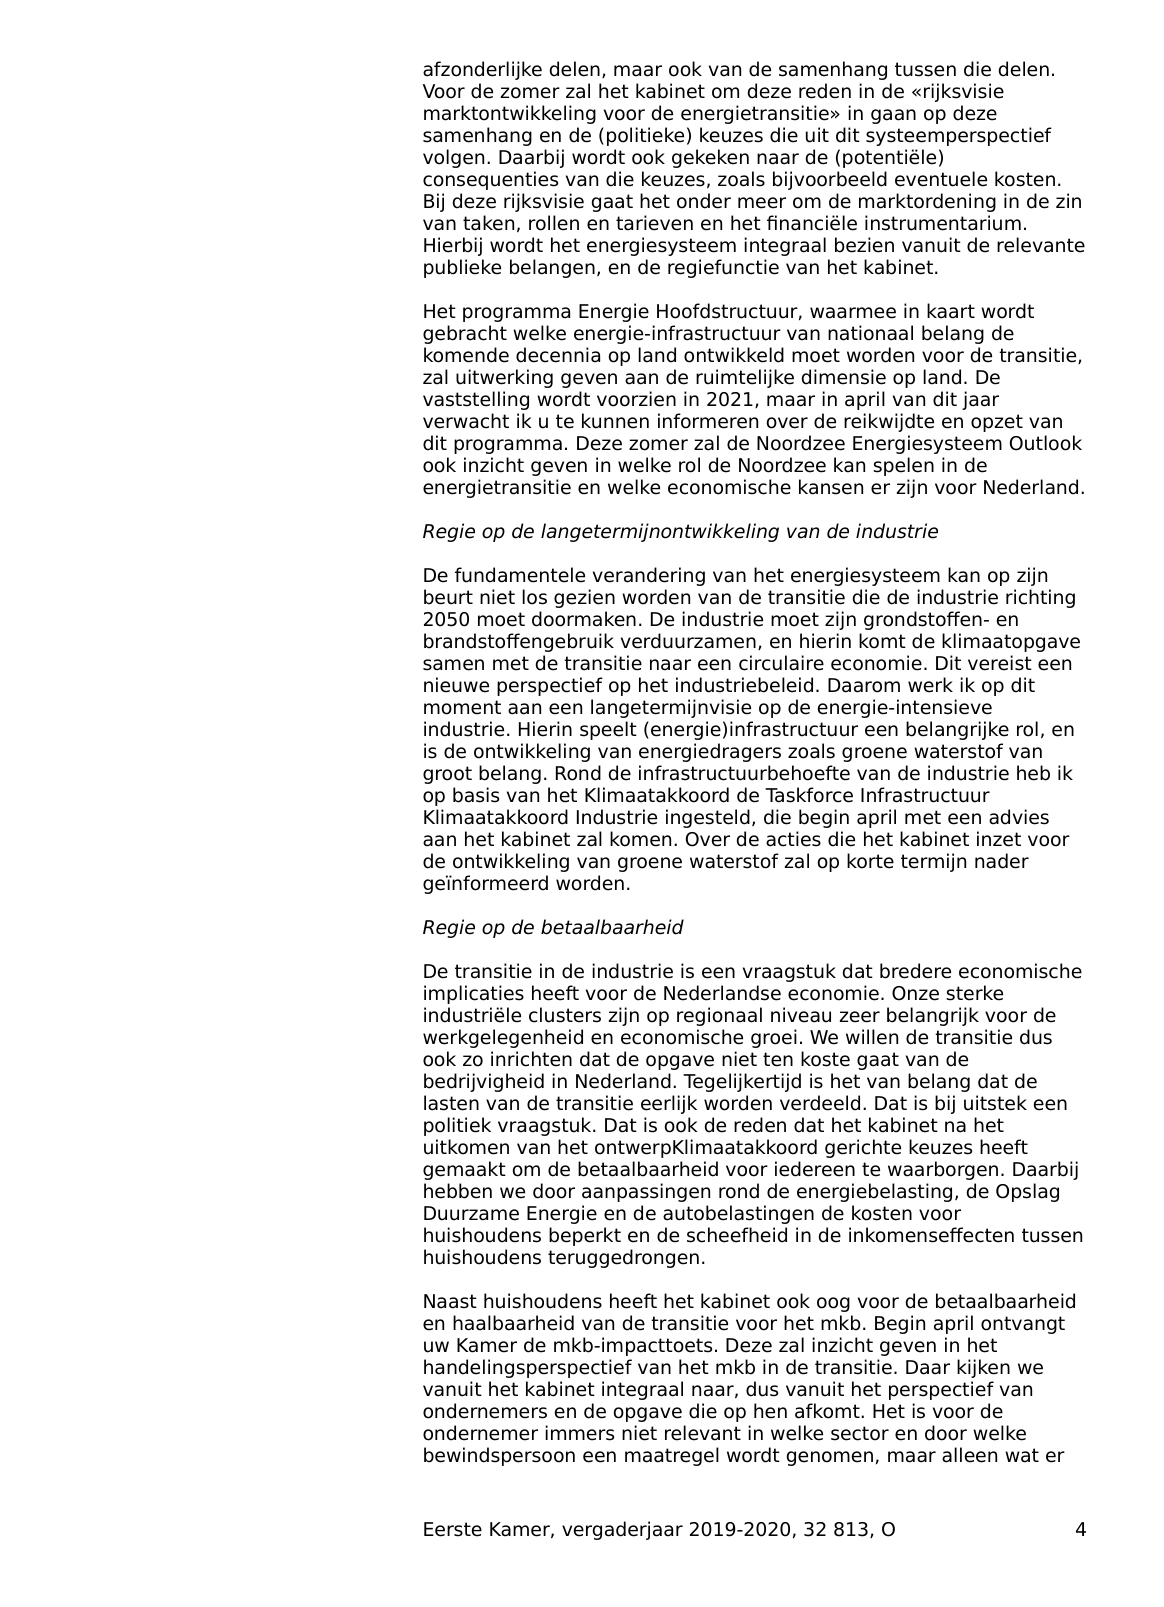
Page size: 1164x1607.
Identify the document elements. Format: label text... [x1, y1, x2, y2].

text Het programma Energie Hoofdstructuur, waarmee in kaart wordt gebracht welke energie-infrastructuur van nationaal belang de komende decennia op land ontwikkeld moet worden voor de transitie, zal uitwerking geven aan de ruimtelijke dimensie op land. De vaststelling wordt voorzien in 2021, maar in april van dit jaar verwacht ik u te kunnen informeren over de reikwijdte en opzet van dit programma. Deze zomer zal de Noordzee Energiesysteem Outlook ook inzicht geven in welke rol de Noordzee kan spelen in de energietransitie en welke economische kansen er zijn voor Nederland. [422, 301, 1087, 499]
subtitle Regie op de betaalbaarheid [422, 917, 1087, 939]
subtitle Regie op de langetermijnontwikkeling van de industrie [422, 521, 1087, 543]
text De transitie in de industrie is een vraagstuk dat bredere economische implicaties heeft voor de Nederlandse economie. Onze sterke industriële clusters zijn op regionaal niveau zeer belangrijk voor de werkgelegenheid en economische groei. We willen de transitie dus ook zo inrichten dat de opgave niet ten koste gaat van de bedrijvigheid in Nederland. Tegelijkertijd is het van belang dat de lasten van de transitie eerlijk worden verdeeld. Dat is bij uitstek een politiek vraagstuk. Dat is ook de reden dat het kabinet na het uitkomen van het ontwerpKlimaatakkoord gerichte keuzes heeft gemaakt om de betaalbaarheid voor iedereen te waarborgen. Daarbij hebben we door aanpassingen rond de energiebelasting, de Opslag Duurzame Energie en de autobelastingen de kosten voor huishoudens beperkt en de scheefheid in de inkomenseffecten tussen huishoudens teruggedrongen. [422, 961, 1087, 1269]
text Naast huishoudens heeft het kabinet ook oog voor de betaalbaarheid en haalbaarheid van de transitie voor het mkb. Begin april ontvangt uw Kamer de mkb-impacttoets. Deze zal inzicht geven in het handelingsperspectief van het mkb in de transitie. Daar kijken we vanuit het kabinet integraal naar, dus vanuit het perspectief van ondernemers en de opgave die op hen afkomt. Het is voor de ondernemer immers niet relevant in welke sector en door welke bewindspersoon een maatregel wordt genomen, maar alleen wat er [422, 1291, 1087, 1467]
text De fundamentele verandering van het energiesysteem kan op zijn beurt niet los gezien worden van de transitie die de industrie richting 2050 moet doormaken. De industrie moet zijn grondstoffen- en brandstoffengebruik verduurzamen, en hierin komt de klimaatopgave samen met de transitie naar een circulaire economie. Dit vereist een nieuwe perspectief op het industriebeleid. Daarom werk ik op dit moment aan een langetermijnvisie op de energie-intensieve industrie. Hierin speelt (energie)infrastructuur een belangrijke rol, en is de ontwikkeling van energiedragers zoals groene waterstof van groot belang. Rond de infrastructuurbehoefte van de industrie heb ik op basis van het Klimaatakkoord de Taskforce Infrastructuur Klimaatakkoord Industrie ingesteld, die begin april met een advies aan het kabinet zal komen. Over de acties die het kabinet inzet voor de ontwikkeling van groene waterstof zal op korte termijn nader geïnformeerd worden. [422, 565, 1087, 895]
text afzonderlijke delen, maar ook van de samenhang tussen die delen. Voor de zomer zal het kabinet om deze reden in de «rijksvisie marktontwikkeling voor de energietransitie» in gaan op deze samenhang en de (politieke) keuzes die uit dit systeemperspectief volgen. Daarbij wordt ook gekeken naar de (potentiële) consequenties van die keuzes, zoals bijvoorbeeld eventuele kosten. Bij deze rijksvisie gaat het onder meer om de marktordening in de zin van taken, rollen en tarieven en het financiële instrumentarium. Hierbij wordt het energiesysteem integraal bezien vanuit de relevante publieke belangen, en de regiefunctie van het kabinet. [422, 59, 1087, 279]
